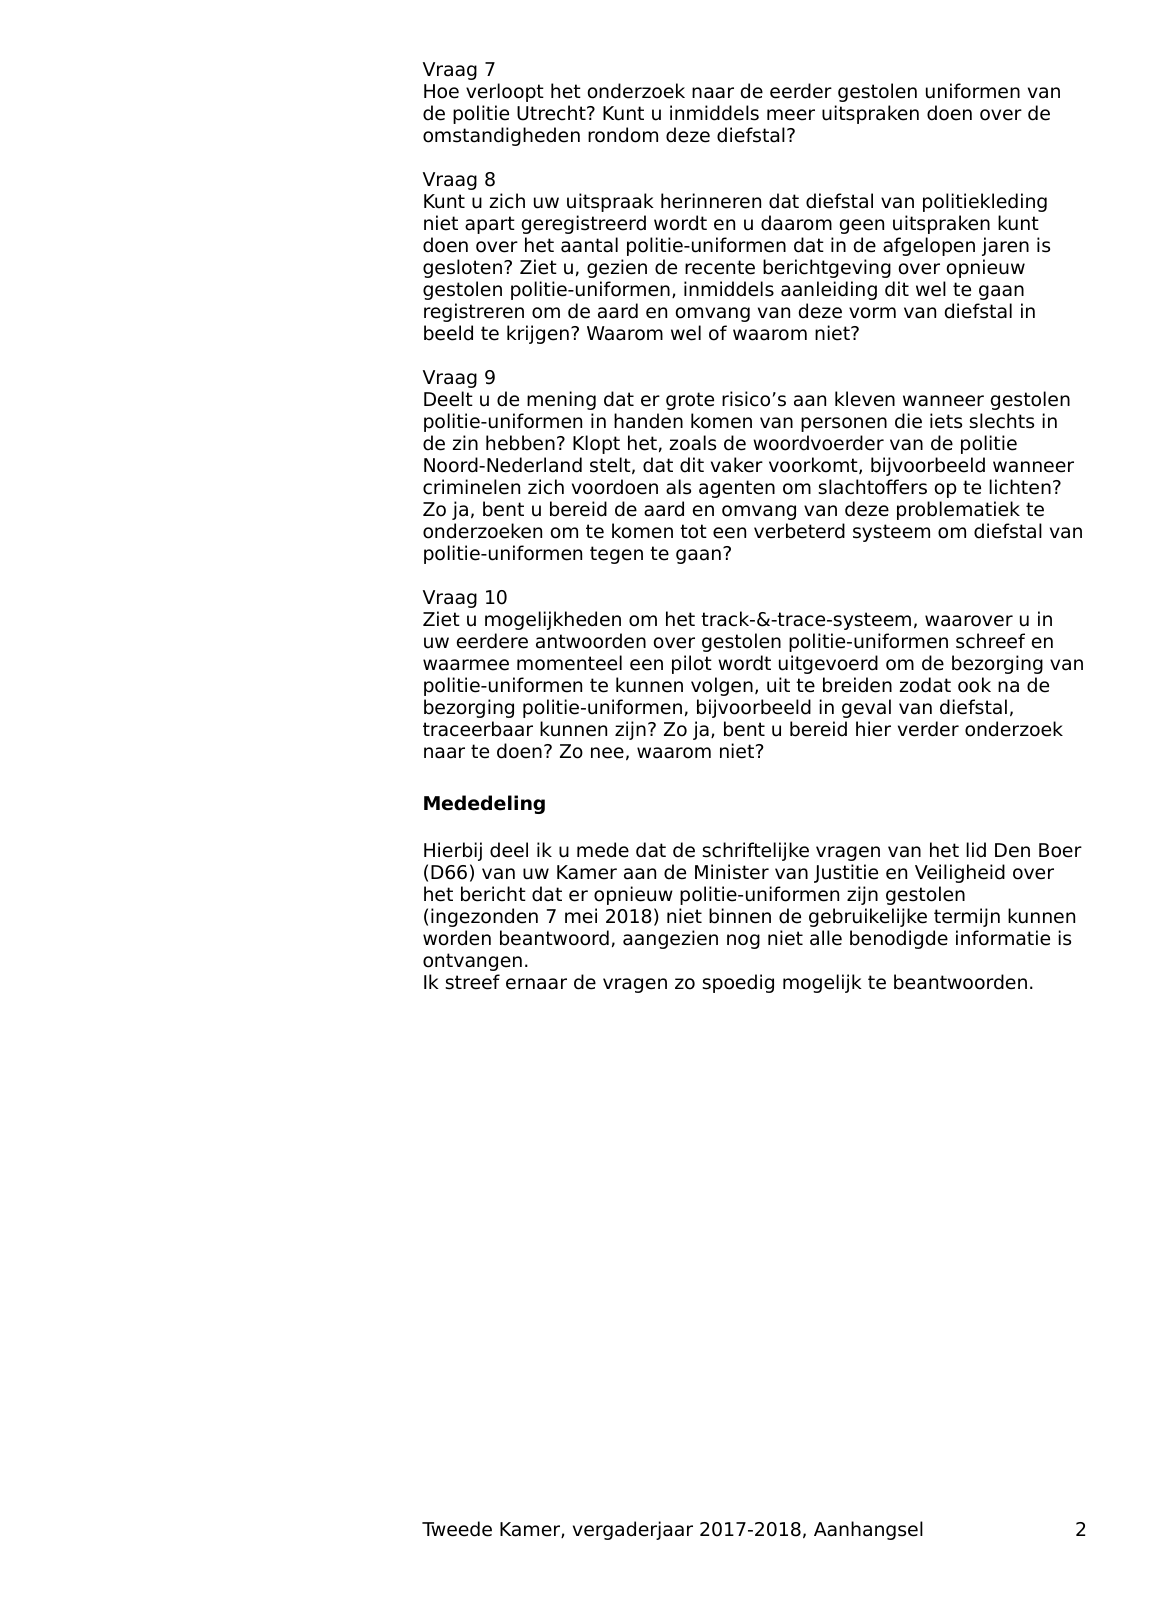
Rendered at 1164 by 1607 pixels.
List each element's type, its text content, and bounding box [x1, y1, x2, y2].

text Vraag 7 [422, 59, 1087, 81]
text Hoe verloopt het onderzoek naar de eerder gestolen uniformen van de politie Utrecht? Kunt u inmiddels meer uitspraken doen over de omstandigheden rondom deze diefstal? [422, 81, 1087, 147]
text Vraag 8 [422, 169, 1087, 191]
text Vraag 9 [422, 367, 1087, 389]
text Kunt u zich uw uitspraak herinneren dat diefstal van politiekleding niet apart geregistreerd wordt en u daarom geen uitspraken kunt doen over het aantal politie-uniformen dat in de afgelopen jaren is gesloten? Ziet u, gezien de recente berichtgeving over opnieuw gestolen politie-uniformen, inmiddels aanleiding dit wel te gaan registreren om de aard en omvang van deze vorm van diefstal in beeld te krijgen? Waarom wel of waarom niet? [422, 191, 1087, 345]
text Deelt u de mening dat er grote risico’s aan kleven wanneer gestolen politie-uniformen in handen komen van personen die iets slechts in de zin hebben? Klopt het, zoals de woordvoerder van de politie Noord-Nederland stelt, dat dit vaker voorkomt, bijvoorbeeld wanneer criminelen zich voordoen als agenten om slachtoffers op te lichten? Zo ja, bent u bereid de aard en omvang van deze problematiek te onderzoeken om te komen tot een verbeterd systeem om diefstal van politie-uniformen tegen te gaan? [422, 389, 1087, 565]
text Ziet u mogelijkheden om het track-&-trace-systeem, waarover u in uw eerdere antwoorden over gestolen politie-uniformen schreef en waarmee momenteel een pilot wordt uitgevoerd om de bezorging van politie-uniformen te kunnen volgen, uit te breiden zodat ook na de bezorging politie-uniformen, bijvoorbeeld in geval van diefstal, traceerbaar kunnen zijn? Zo ja, bent u bereid hier verder onderzoek naar te doen? Zo nee, waarom niet? [422, 609, 1087, 763]
subtitle Mededeling [422, 793, 1087, 815]
text Hierbij deel ik u mede dat de schriftelijke vragen van het lid Den Boer (D66) van uw Kamer aan de Minister van Justitie en Veiligheid over het bericht dat er opnieuw politie-uniformen zijn gestolen (ingezonden 7 mei 2018) niet binnen de gebruikelijke termijn kunnen worden beantwoord, aangezien nog niet alle benodigde informatie is ontvangen. [422, 840, 1087, 972]
text Vraag 10 [422, 587, 1087, 609]
text Ik streef ernaar de vragen zo spoedig mogelijk te beantwoorden. [422, 972, 1087, 994]
